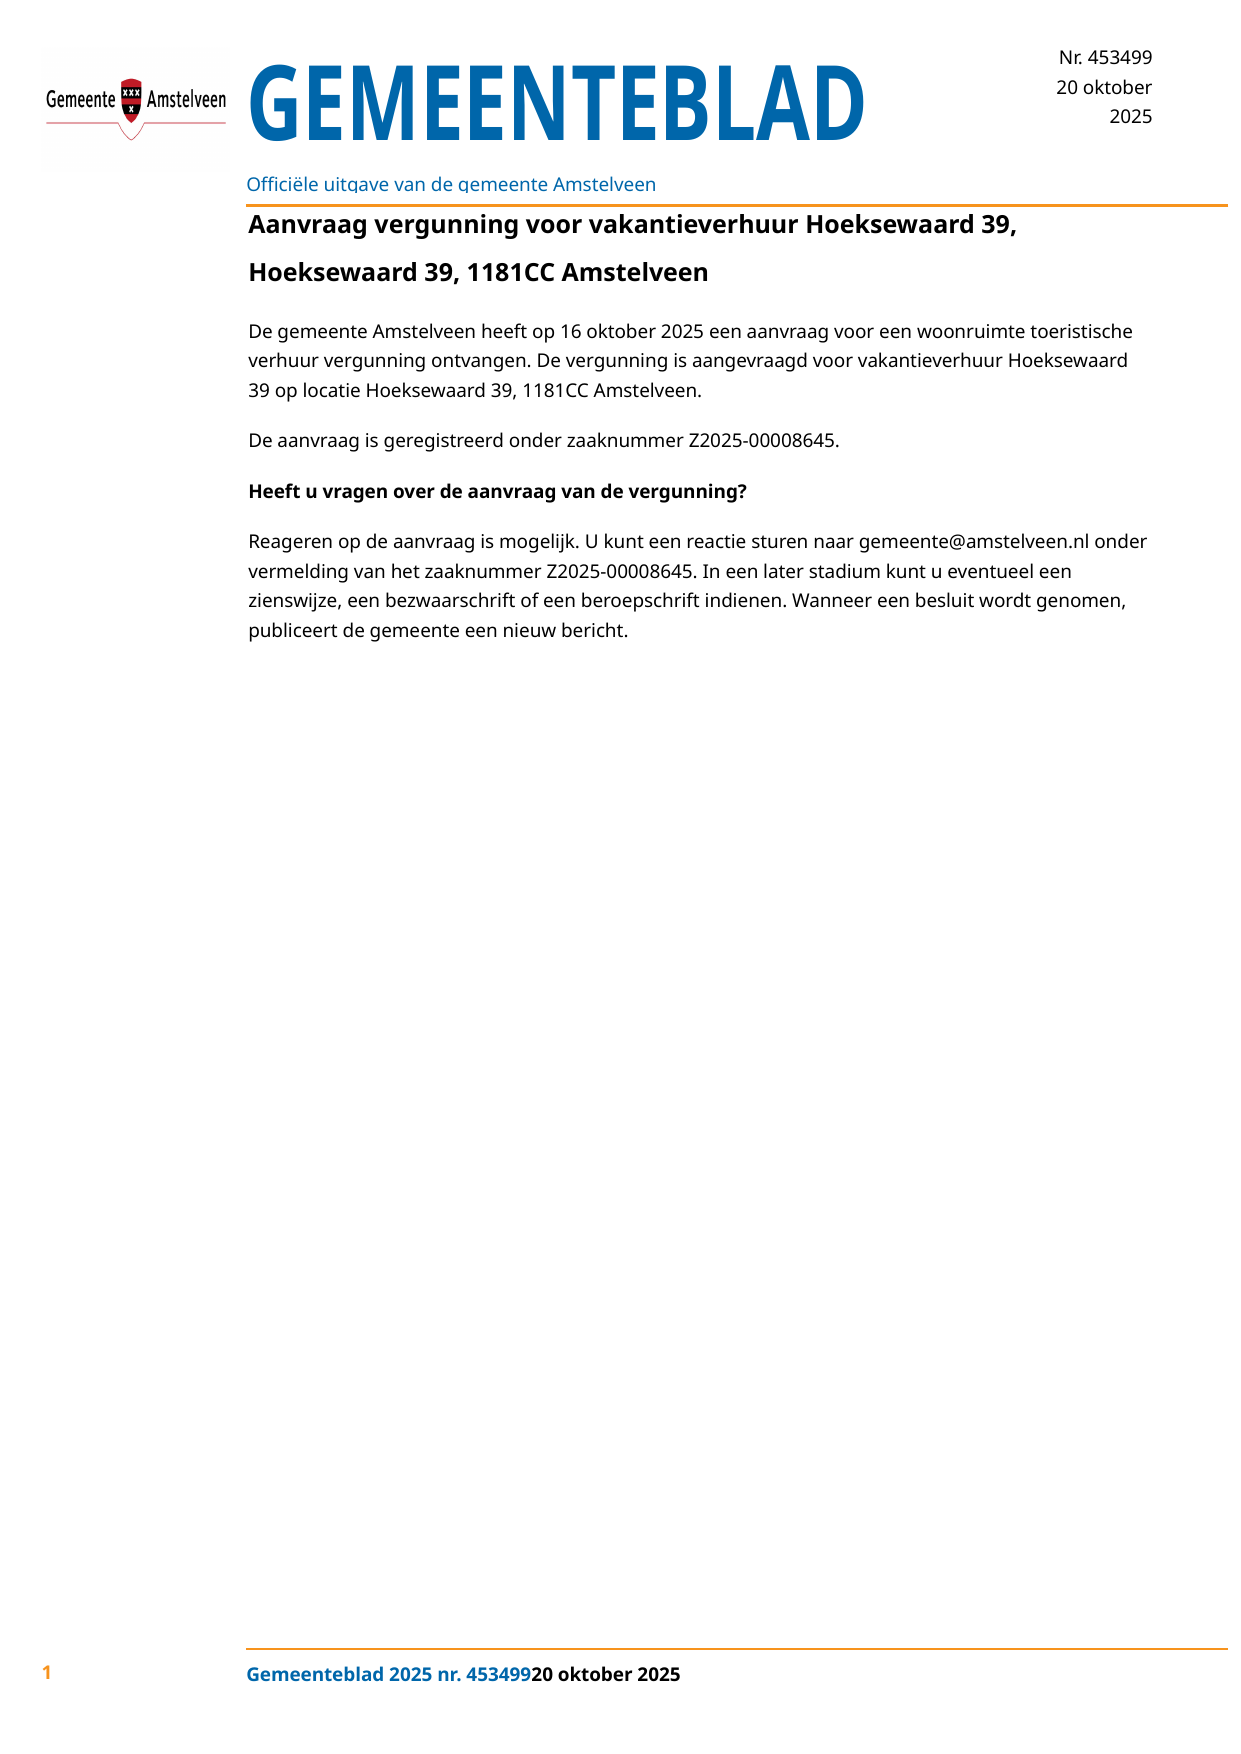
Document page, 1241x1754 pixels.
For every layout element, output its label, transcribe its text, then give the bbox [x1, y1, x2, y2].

text Heeft u vragen over de aanvraag van de vergunning? [248, 478, 1152, 504]
text Aanvraag vergunning voor vakantieverhuur Hoeksewaard 39, Hoeksewaard 39, 1181CC Amstelveen [248, 207, 1152, 288]
text Reageren op de aanvraag is mogelijk. U kunt een reactie sturen naar gemeente@amstelveen.nl onder vermelding van het zaaknummer Z2025-00008645. In een later stadium kunt u eventueel een zienswijze, een bezwaarschrift of een beroepschrift indienen. Wanneer een besluit wordt genomen, publiceert de gemeente een nieuw bericht. [248, 528, 1152, 643]
text De aanvraag is geregistreerd onder zaaknummer Z2025-00008645. [248, 427, 1152, 453]
picture [41, 47, 231, 172]
text De gemeente Amstelveen heeft op 16 oktober 2025 een aanvraag voor een woonruimte toeristische verhuur vergunning ontvangen. De vergunning is aangevraagd voor vakantieverhuur Hoeksewaard 39 op locatie Hoeksewaard 39, 1181CC Amstelveen. [248, 318, 1152, 403]
